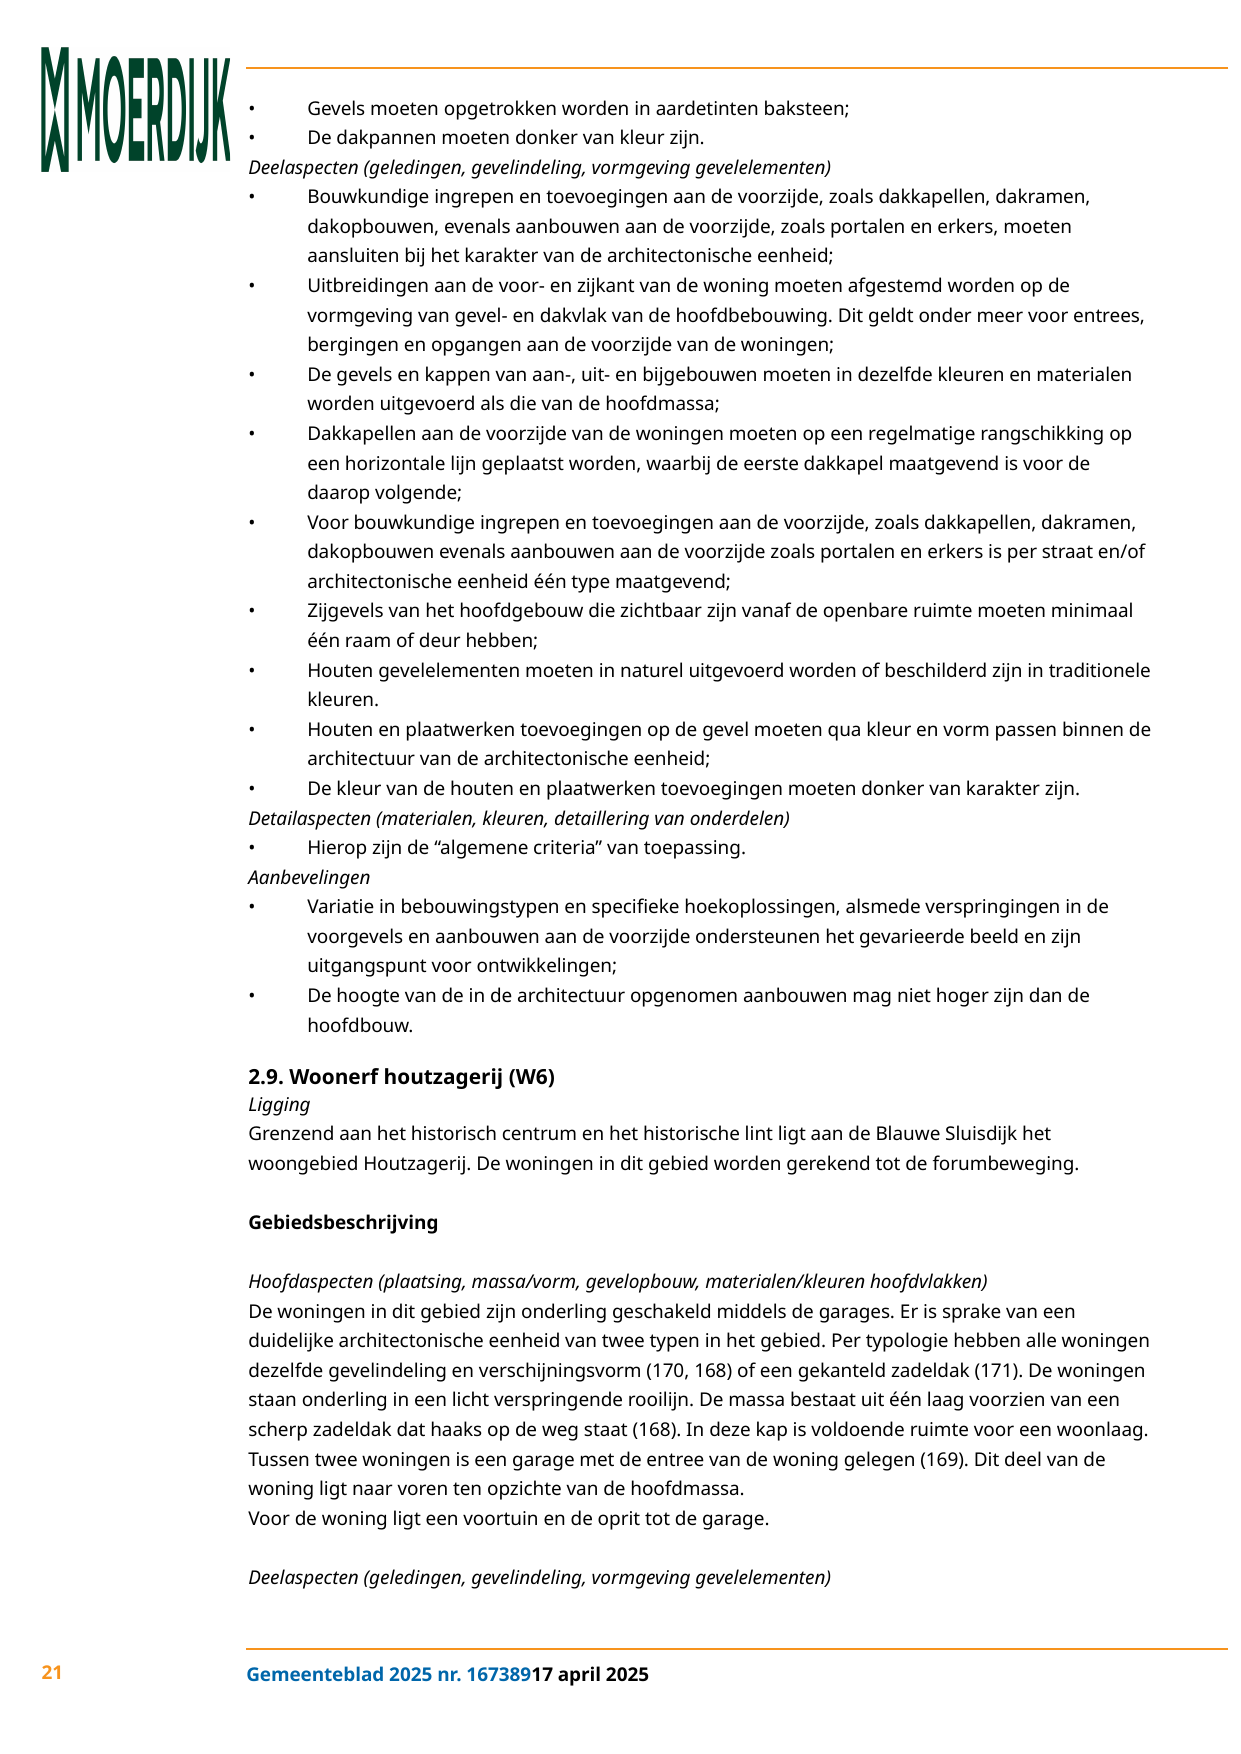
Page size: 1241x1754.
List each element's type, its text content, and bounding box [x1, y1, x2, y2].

text Aanbevelingen [248, 864, 1152, 890]
text Ligging [248, 1091, 1152, 1116]
list Zijgevels van het hoofdgebouw die zichtbaar zijn vanaf de openbare ruimte moeten minimaal één raam of deur hebben; [248, 598, 1152, 653]
list Hierop zijn de “algemene criteria” van toepassing. [248, 834, 1152, 860]
text Voor de woning ligt een voortuin en de oprit tot de garage. [248, 1505, 1152, 1531]
list De gevels en kappen van aan-, uit- en bijgebouwen moeten in dezelfde kleuren en materialen worden uitgevoerd als die van de hoofdmassa; [248, 361, 1152, 416]
text Deelaspecten (geledingen, gevelindeling, vormgeving gevelelementen) [248, 1564, 1152, 1590]
list De dakpannen moeten donker van kleur zijn. [248, 124, 1152, 150]
picture [41, 47, 231, 172]
text Deelaspecten (geledingen, gevelindeling, vormgeving gevelelementen) [248, 154, 1152, 180]
list Houten gevelelementen moeten in naturel uitgevoerd worden of beschilderd zijn in traditionele kleuren. [248, 657, 1152, 712]
text Hoofdaspecten (plaatsing, massa/vorm, gevelopbouw, materialen/kleuren hoofdvlakken) [248, 1268, 1152, 1294]
list De kleur van de houten en plaatwerken toevoegingen moeten donker van karakter zijn. [248, 775, 1152, 801]
text Gebiedsbeschrijving [248, 1209, 1152, 1235]
list Houten en plaatwerken toevoegingen op de gevel moeten qua kleur en vorm passen binnen de architectuur van de architectonische eenheid; [248, 716, 1152, 771]
list Gevels moeten opgetrokken worden in aardetinten baksteen; [248, 95, 1152, 121]
text 2.9. Woonerf houtzagerij (W6) [248, 1062, 1152, 1091]
list Bouwkundige ingrepen en toevoegingen aan de voorzijde, zoals dakkapellen, dakramen, dakopbouwen, evenals aanbouwen aan de voorzijde, zoals portalen en erkers, moeten aansluiten bij het karakter van de architectonische eenheid; [248, 183, 1152, 268]
text Grenzend aan het historisch centrum en het historische lint ligt aan de Blauwe Sluisdijk het woongebied Houtzagerij. De woningen in dit gebied worden gerekend tot de forumbeweging. [248, 1120, 1152, 1176]
list Voor bouwkundige ingrepen en toevoegingen aan de voorzijde, zoals dakkapellen, dakramen, dakopbouwen evenals aanbouwen aan de voorzijde zoals portalen en erkers is per straat en/of architectonische eenheid één type maatgevend; [248, 509, 1152, 594]
list Uitbreidingen aan de voor- en zijkant van de woning moeten afgestemd worden op de vormgeving van gevel- en dakvlak van de hoofdbebouwing. Dit geldt onder meer voor entrees, bergingen en opgangen aan de voorzijde van de woningen; [248, 272, 1152, 357]
list De hoogte van de in de architectuur opgenomen aanbouwen mag niet hoger zijn dan de hoofdbouw. [248, 982, 1152, 1038]
list Dakkapellen aan de voorzijde van de woningen moeten op een regelmatige rangschikking op een horizontale lijn geplaatst worden, waarbij de eerste dakkapel maatgevend is voor de daarop volgende; [248, 420, 1152, 505]
list Variatie in bebouwingstypen en specifieke hoekoplossingen, alsmede verspringingen in de voorgevels en aanbouwen aan de voorzijde ondersteunen het gevarieerde beeld en zijn uitgangspunt voor ontwikkelingen; [248, 893, 1152, 978]
text Detailaspecten (materialen, kleuren, detaillering van onderdelen) [248, 805, 1152, 831]
text De woningen in dit gebied zijn onderling geschakeld middels de garages. Er is sprake van een duidelijke architectonische eenheid van twee typen in het gebied. Per typologie hebben alle woningen dezelfde gevelindeling en verschijningsvorm (170, 168) of een gekanteld zadeldak (171). De woningen staan onderling in een licht verspringende rooilijn. De massa bestaat uit één laag voorzien van een scherp zadeldak dat haaks op de weg staat (168). In deze kap is voldoende ruimte voor een woonlaag. Tussen twee woningen is een garage met de entree van de woning gelegen (169). Dit deel van de woning ligt naar voren ten opzichte van de hoofdmassa. [248, 1298, 1152, 1501]
